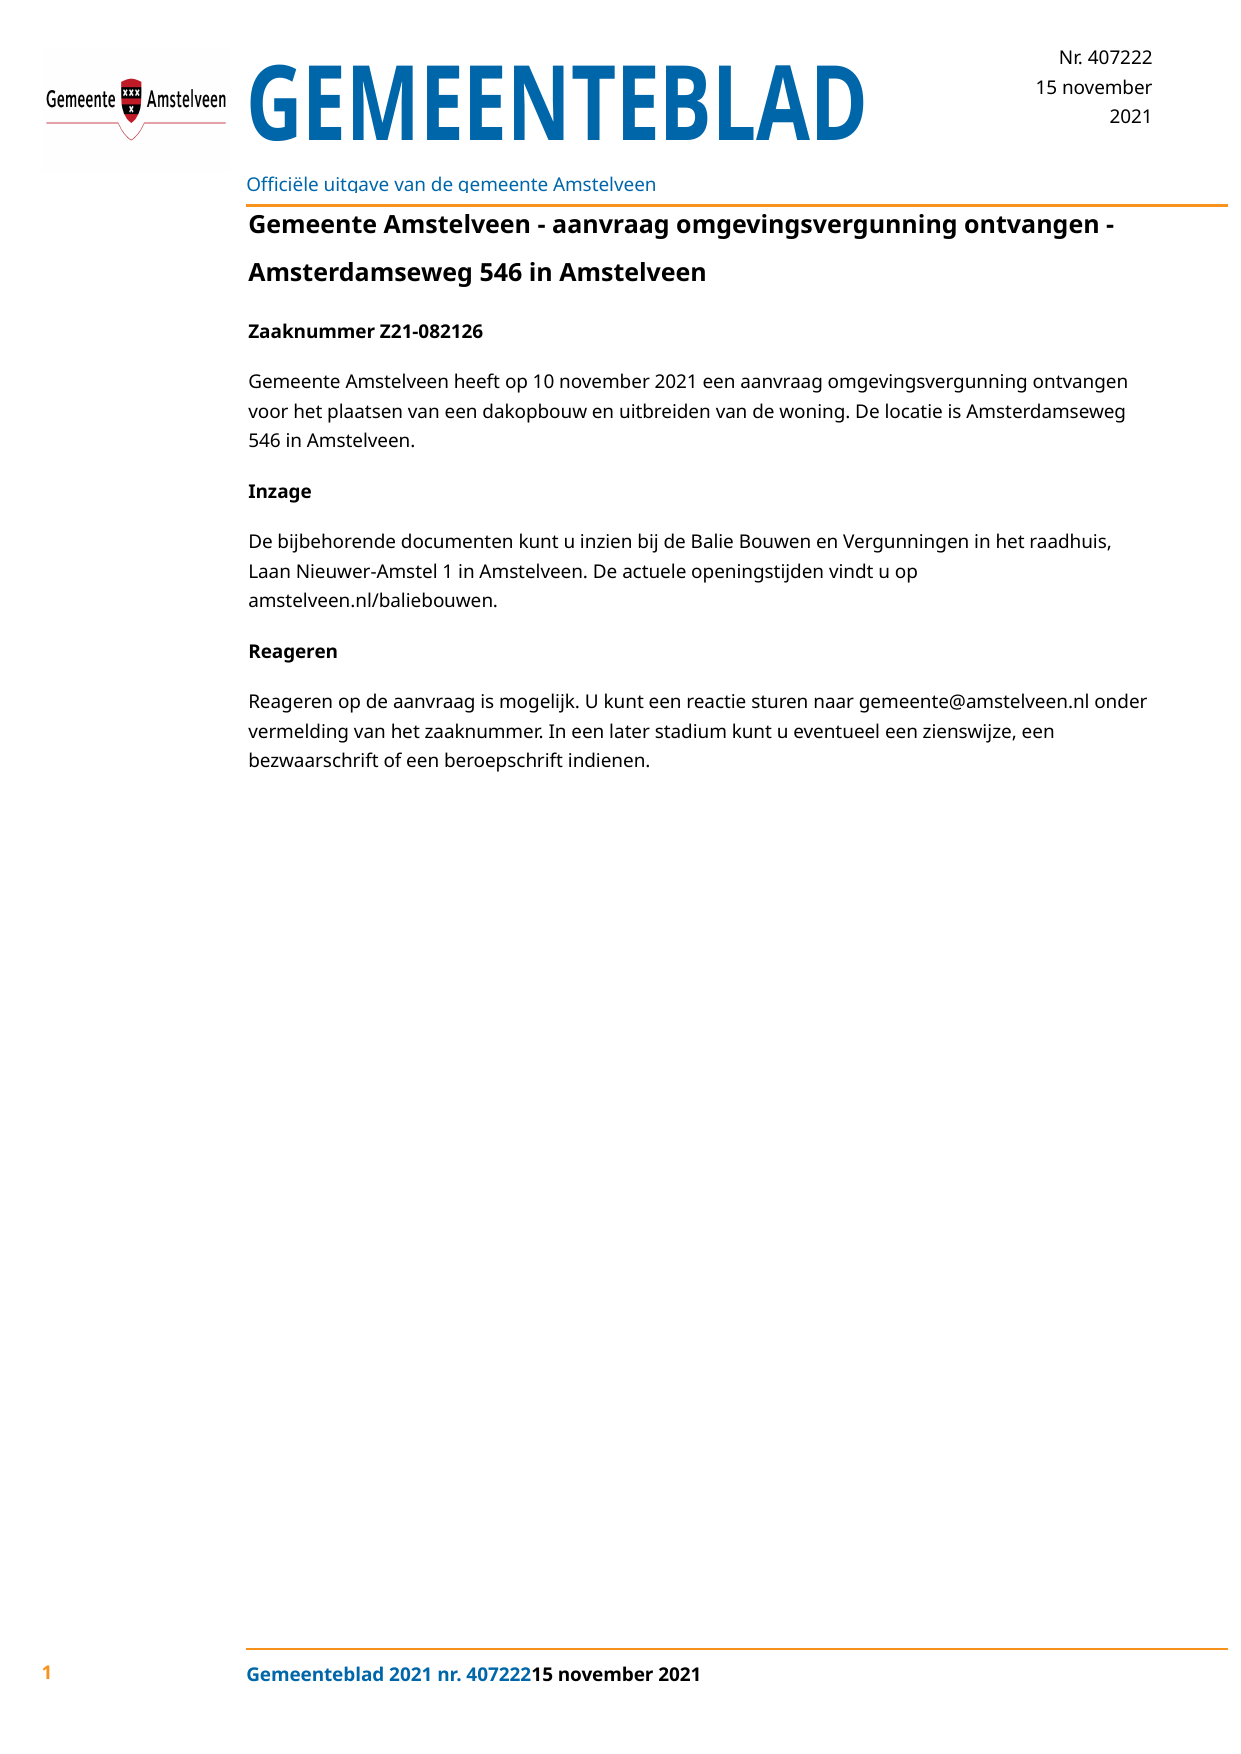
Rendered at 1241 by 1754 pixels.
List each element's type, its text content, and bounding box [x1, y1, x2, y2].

text Reageren op de aanvraag is mogelijk. U kunt een reactie sturen naar gemeente@amstelveen.nl onder vermelding van het zaaknummer. In een later stadium kunt u eventueel een zienswijze, een bezwaarschrift of een beroepschrift indienen. [248, 688, 1152, 773]
text Gemeente Amstelveen - aanvraag omgevingsvergunning ontvangen - Amsterdamseweg 546 in Amstelveen [248, 207, 1152, 288]
text De bijbehorende documenten kunt u inzien bij de Balie Bouwen en Vergunningen in het raadhuis, Laan Nieuwer-Amstel 1 in Amstelveen. De actuele openingstijden vindt u op amstelveen.nl/baliebouwen. [248, 528, 1152, 613]
text Gemeente Amstelveen heeft op 10 november 2021 een aanvraag omgevingsvergunning ontvangen voor het plaatsen van een dakopbouw en uitbreiden van de woning. De locatie is Amsterdamseweg 546 in Amstelveen. [248, 368, 1152, 453]
picture [41, 47, 231, 172]
text Inzage [248, 478, 1152, 504]
text Zaaknummer Z21-082126 [248, 318, 1152, 344]
text Reageren [248, 638, 1152, 664]
